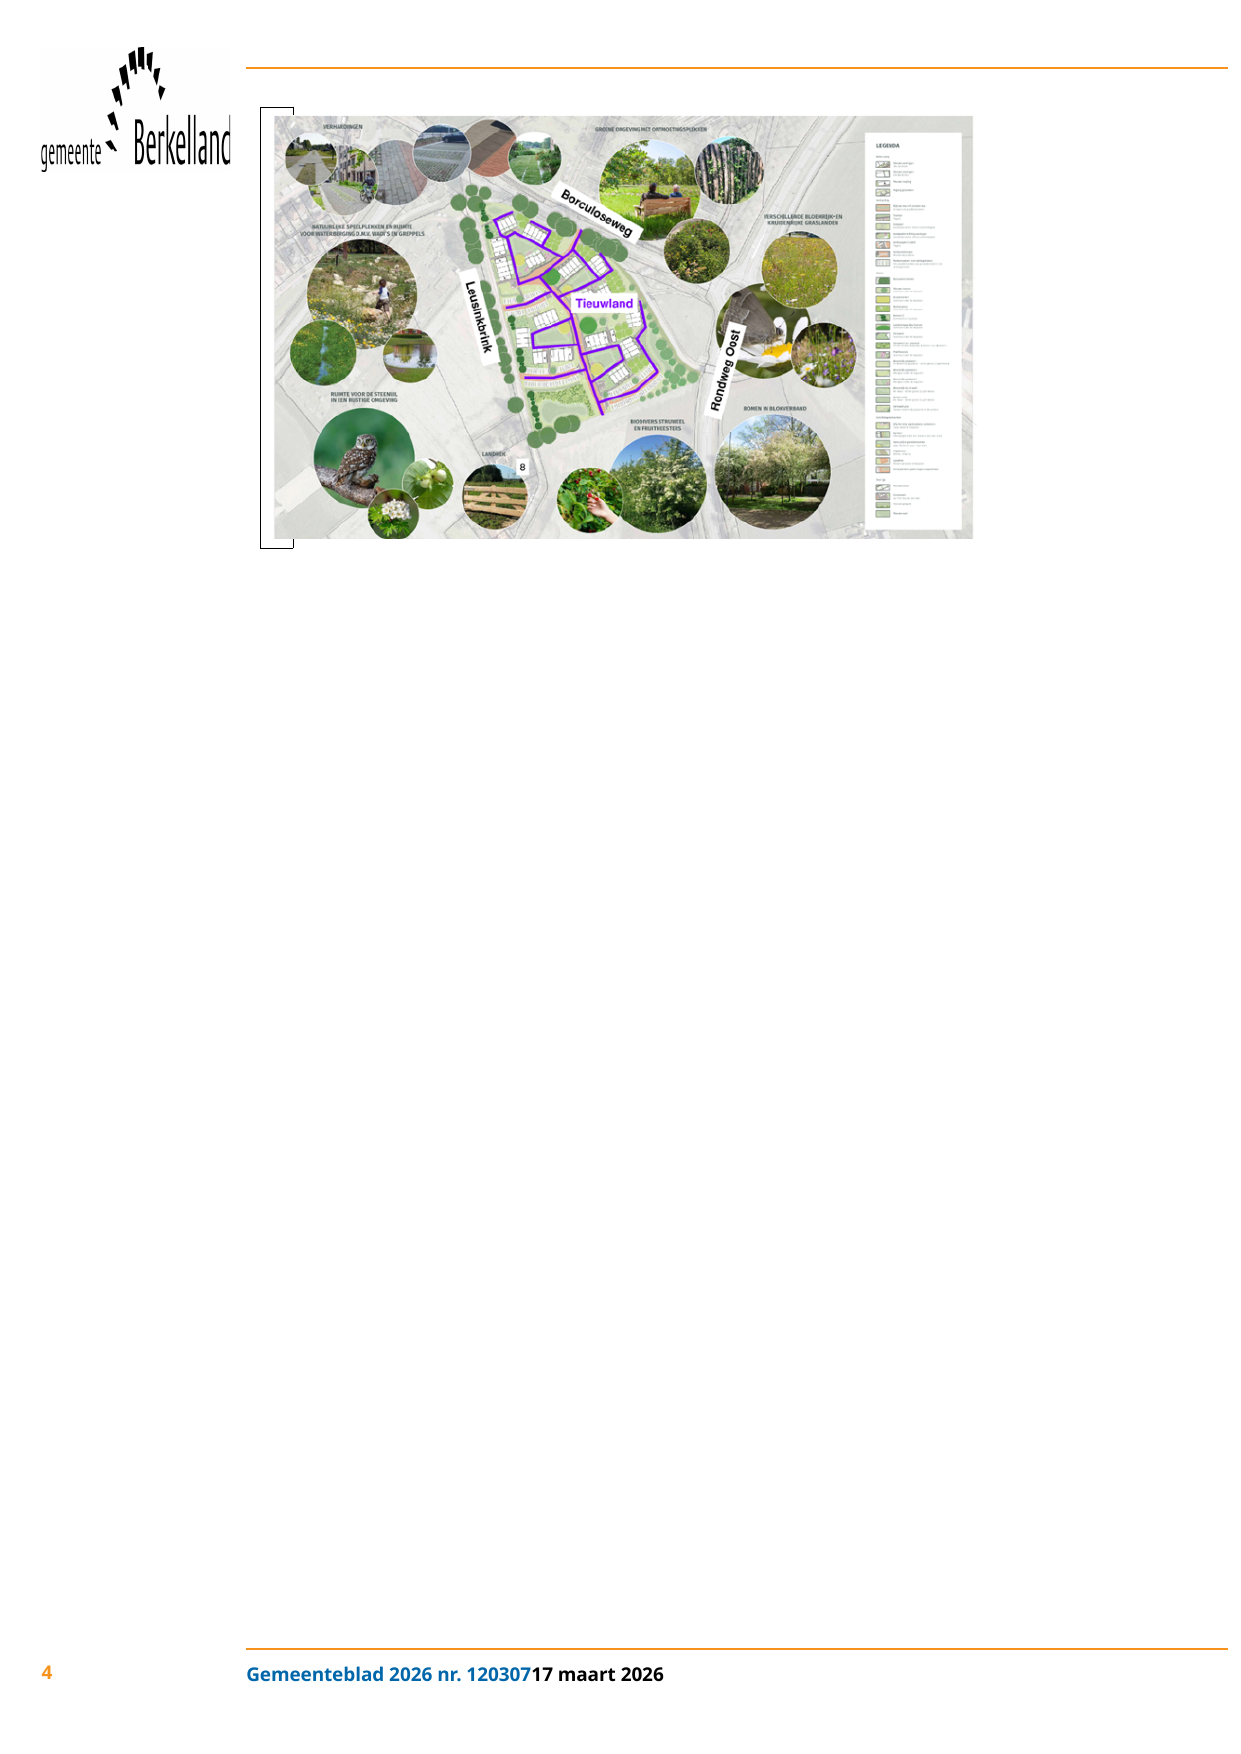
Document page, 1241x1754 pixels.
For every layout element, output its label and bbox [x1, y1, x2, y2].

picture [268, 115, 978, 539]
picture [41, 47, 231, 172]
